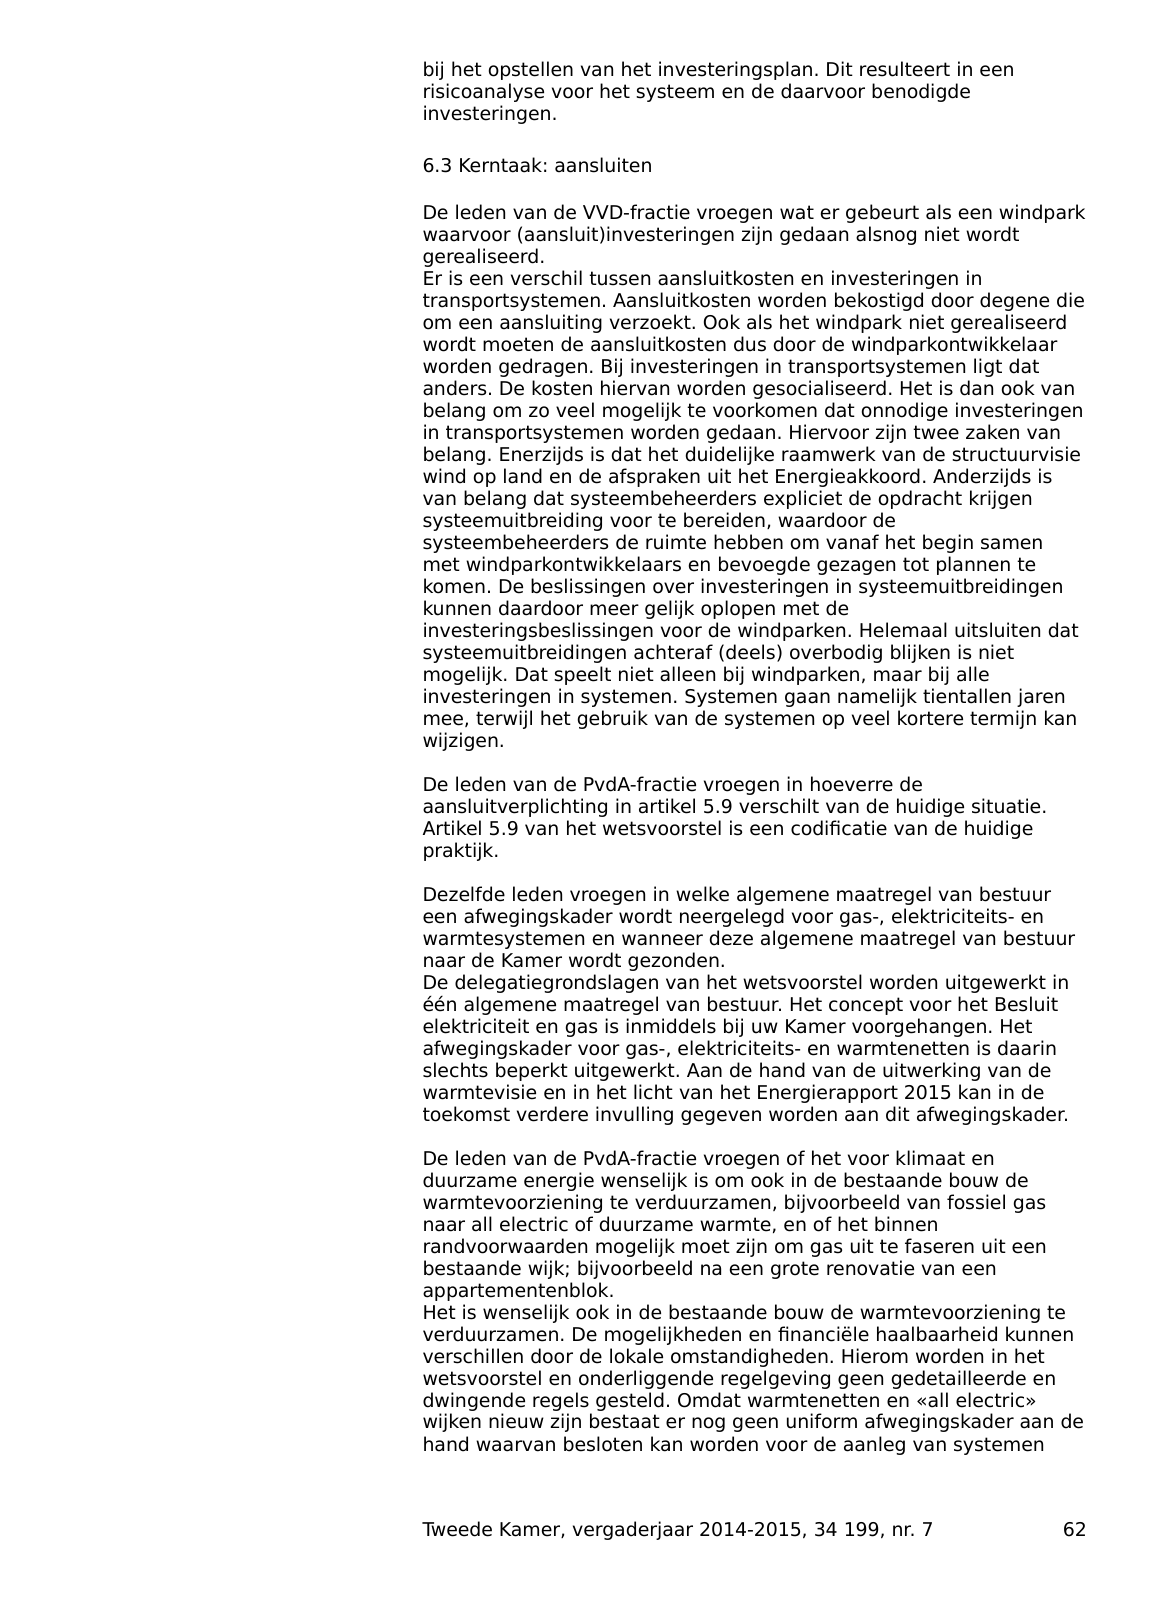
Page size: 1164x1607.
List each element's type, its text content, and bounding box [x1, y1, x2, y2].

text De delegatiegrondslagen van het wetsvoorstel worden uitgewerkt in één algemene maatregel van bestuur. Het concept voor het Besluit elektriciteit en gas is inmiddels bij uw Kamer voorgehangen. Het afwegingskader voor gas-, elektriciteits- en warmtenetten is daarin slechts beperkt uitgewerkt. Aan de hand van de uitwerking van de warmtevisie en in het licht van het Energierapport 2015 kan in de toekomst verdere invulling gegeven worden aan dit afwegingskader. [422, 972, 1087, 1126]
text De leden van de VVD-fractie vroegen wat er gebeurt als een windpark waarvoor (aansluit)investeringen zijn gedaan alsnog niet wordt gerealiseerd. [422, 202, 1087, 268]
subtitle 6.3 Kerntaak: aansluiten [422, 155, 1087, 177]
text De leden van de PvdA-fractie vroegen of het voor klimaat en duurzame energie wenselijk is om ook in de bestaande bouw de warmtevoorziening te verduurzamen, bijvoorbeeld van fossiel gas naar all electric of duurzame warmte, en of het binnen randvoorwaarden mogelijk moet zijn om gas uit te faseren uit een bestaande wijk; bijvoorbeeld na een grote renovatie van een appartementenblok. [422, 1148, 1087, 1302]
text Dezelfde leden vroegen in welke algemene maatregel van bestuur een afwegingskader wordt neergelegd voor gas-, elektriciteits- en warmtesystemen en wanneer deze algemene maatregel van bestuur naar de Kamer wordt gezonden. [422, 884, 1087, 972]
text Er is een verschil tussen aansluitkosten en investeringen in transportsystemen. Aansluitkosten worden bekostigd door degene die om een aansluiting verzoekt. Ook als het windpark niet gerealiseerd wordt moeten de aansluitkosten dus door de windparkontwikkelaar worden gedragen. Bij investeringen in transportsystemen ligt dat anders. De kosten hiervan worden gesocialiseerd. Het is dan ook van belang om zo veel mogelijk te voorkomen dat onnodige investeringen in transportsystemen worden gedaan. Hiervoor zijn twee zaken van belang. Enerzijds is dat het duidelijke raamwerk van de structuurvisie wind op land en de afspraken uit het Energieakkoord. Anderzijds is van belang dat systeembeheerders expliciet de opdracht krijgen systeemuitbreiding voor te bereiden, waardoor de systeembeheerders de ruimte hebben om vanaf het begin samen met windparkontwikkelaars en bevoegde gezagen tot plannen te komen. De beslissingen over investeringen in systeemuitbreidingen kunnen daardoor meer gelijk oplopen met de investeringsbeslissingen voor de windparken. Helemaal uitsluiten dat systeemuitbreidingen achteraf (deels) overbodig blijken is niet mogelijk. Dat speelt niet alleen bij windparken, maar bij alle investeringen in systemen. Systemen gaan namelijk tientallen jaren mee, terwijl het gebruik van de systemen op veel kortere termijn kan wijzigen. [422, 268, 1087, 751]
text Het is wenselijk ook in de bestaande bouw de warmtevoorziening te verduurzamen. De mogelijkheden en financiële haalbaarheid kunnen verschillen door de lokale omstandigheden. Hierom worden in het wetsvoorstel en onderliggende regelgeving geen gedetailleerde en dwingende regels gesteld. Omdat warmtenetten en «all electric» wijken nieuw zijn bestaat er nog geen uniform afwegingskader aan de hand waarvan besloten kan worden voor de aanleg van systemen [422, 1302, 1087, 1455]
text bij het opstellen van het investeringsplan. Dit resulteert in een risicoanalyse voor het systeem en de daarvoor benodigde investeringen. [422, 59, 1087, 125]
text De leden van de PvdA-fractie vroegen in hoeverre de aansluitverplichting in artikel 5.9 verschilt van de huidige situatie. [422, 774, 1087, 818]
text Artikel 5.9 van het wetsvoorstel is een codificatie van de huidige praktijk. [422, 818, 1087, 862]
